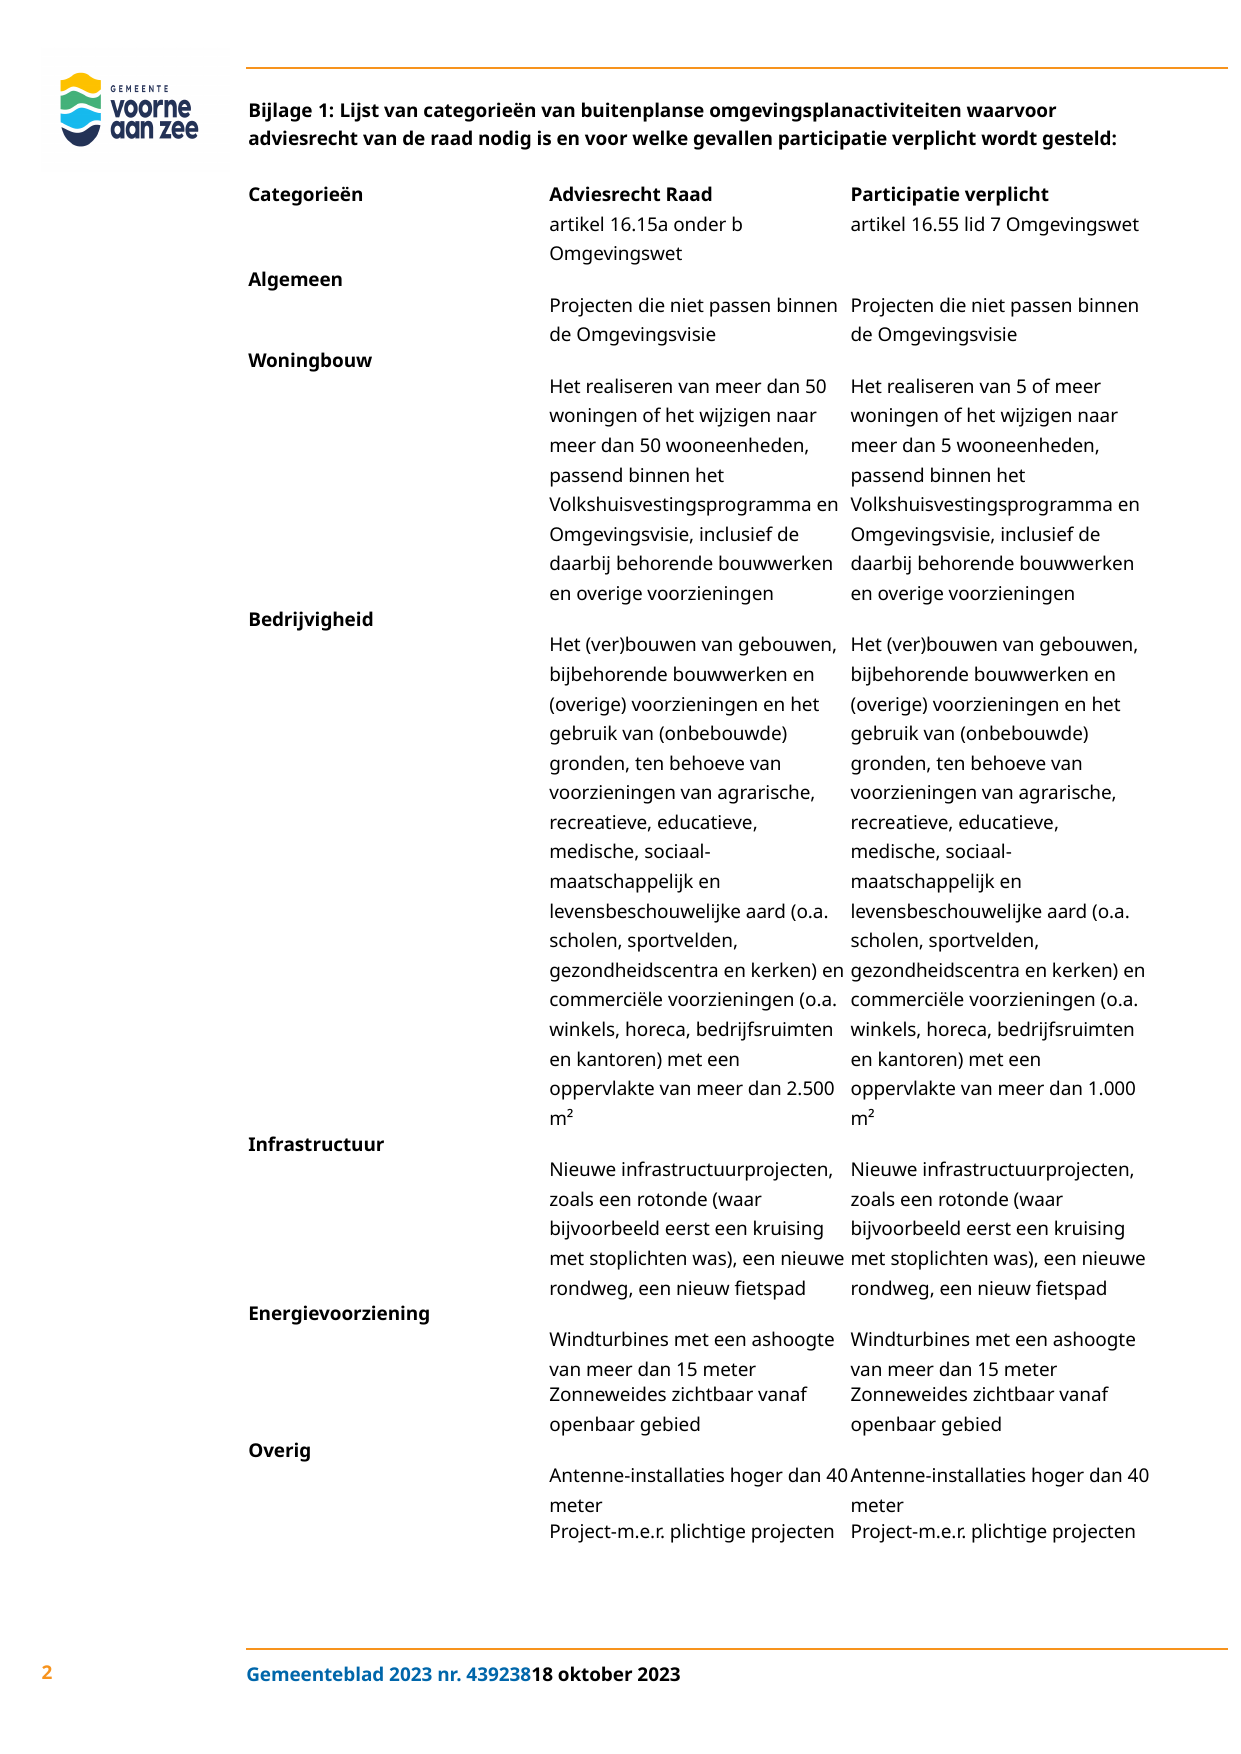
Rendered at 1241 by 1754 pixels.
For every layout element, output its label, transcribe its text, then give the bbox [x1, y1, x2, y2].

table_cell [549, 348, 850, 373]
table_cell [248, 1463, 549, 1518]
table_header Participatie verplicht artikel 16.55 lid 7 Omgevingswet [850, 181, 1152, 266]
table_header Categorieën [248, 181, 549, 266]
table_cell [549, 1301, 850, 1326]
table_cell Infrastructuur [248, 1131, 549, 1156]
table_cell [850, 348, 1152, 373]
table_cell [850, 606, 1152, 632]
table_cell [549, 266, 850, 292]
table_header Adviesrecht Raad artikel 16.15a onder b Omgevingswet [549, 181, 850, 266]
picture [41, 47, 231, 172]
table_cell Zonneweides zichtbaar vanaf openbaar gebied [549, 1382, 850, 1437]
table_cell [850, 1131, 1152, 1156]
table_cell [549, 1131, 850, 1156]
table_cell Project-m.e.r. plichtige projecten [850, 1518, 1152, 1544]
table_cell [850, 1437, 1152, 1463]
table_cell [248, 373, 549, 606]
table_cell Projecten die niet passen binnen de Omgevingsvisie [549, 292, 850, 347]
table_cell Windturbines met een ashoogte van meer dan 15 meter [549, 1326, 850, 1382]
table_cell Het (ver)bouwen van gebouwen, bijbehorende bouwwerken en (overige) voorzieningen en het gebruik van (onbebouwde) gronden, ten behoeve van voorzieningen van agrarische, recreatieve, educatieve, medische, sociaal-maatschappelijk en levensbeschouwelijke aard (o.a. scholen, sportvelden, gezondheidscentra en kerken) en commerciële voorzieningen (o.a. winkels, horeca, bedrijfsruimten en kantoren) met een oppervlakte van meer dan 2.500 m² [549, 632, 850, 1131]
table_cell Het realiseren van 5 of meer woningen of het wijzigen naar meer dan 5 wooneenheden, passend binnen het Volkshuisvestingsprogramma en Omgevingsvisie, inclusief de daarbij behorende bouwwerken en overige voorzieningen [850, 373, 1152, 606]
table_cell Projecten die niet passen binnen de Omgevingsvisie [850, 292, 1152, 347]
table_cell [248, 1382, 549, 1437]
table_cell Bedrijvigheid [248, 606, 549, 632]
table_cell [248, 292, 549, 347]
table_cell Het realiseren van meer dan 50 woningen of het wijzigen naar meer dan 50 wooneenheden, passend binnen het Volkshuisvestingsprogramma en Omgevingsvisie, inclusief de daarbij behorende bouwwerken en overige voorzieningen [549, 373, 850, 606]
table_cell Nieuwe infrastructuurprojecten, zoals een rotonde (waar bijvoorbeeld eerst een kruising met stoplichten was), een nieuwe rondweg, een nieuw fietspad [850, 1156, 1152, 1301]
table_cell Het (ver)bouwen van gebouwen, bijbehorende bouwwerken en (overige) voorzieningen en het gebruik van (onbebouwde) gronden, ten behoeve van voorzieningen van agrarische, recreatieve, educatieve, medische, sociaal-maatschappelijk en levensbeschouwelijke aard (o.a. scholen, sportvelden, gezondheidscentra en kerken) en commerciële voorzieningen (o.a. winkels, horeca, bedrijfsruimten en kantoren) met een oppervlakte van meer dan 1.000 m² [850, 632, 1152, 1131]
table_cell [850, 1301, 1152, 1326]
table_cell [248, 1518, 549, 1544]
table_cell Zonneweides zichtbaar vanaf openbaar gebied [850, 1382, 1152, 1437]
table_cell Algemeen [248, 266, 549, 292]
table_cell [549, 606, 850, 632]
table_cell [248, 1326, 549, 1382]
table_cell Overig [248, 1437, 549, 1463]
table_cell Project-m.e.r. plichtige projecten [549, 1518, 850, 1544]
table_cell Nieuwe infrastructuurprojecten, zoals een rotonde (waar bijvoorbeeld eerst een kruising met stoplichten was), een nieuwe rondweg, een nieuw fietspad [549, 1156, 850, 1301]
table_cell Windturbines met een ashoogte van meer dan 15 meter [850, 1326, 1152, 1382]
table_cell [248, 632, 549, 1131]
table_cell [549, 1437, 850, 1463]
table_cell Antenne-installaties hoger dan 40 meter [850, 1463, 1152, 1518]
table_cell Woningbouw [248, 348, 549, 373]
text Bijlage 1: Lijst van categorieën van buitenplanse omgevingsplanactiviteiten waarvoor adviesrecht van de raad nodig is en voor welke gevallen participatie verplicht wordt gesteld: [248, 95, 1152, 152]
table_cell Energievoorziening [248, 1301, 549, 1326]
table_cell [850, 266, 1152, 292]
table_cell Antenne-installaties hoger dan 40 meter [549, 1463, 850, 1518]
table_cell [248, 1156, 549, 1301]
